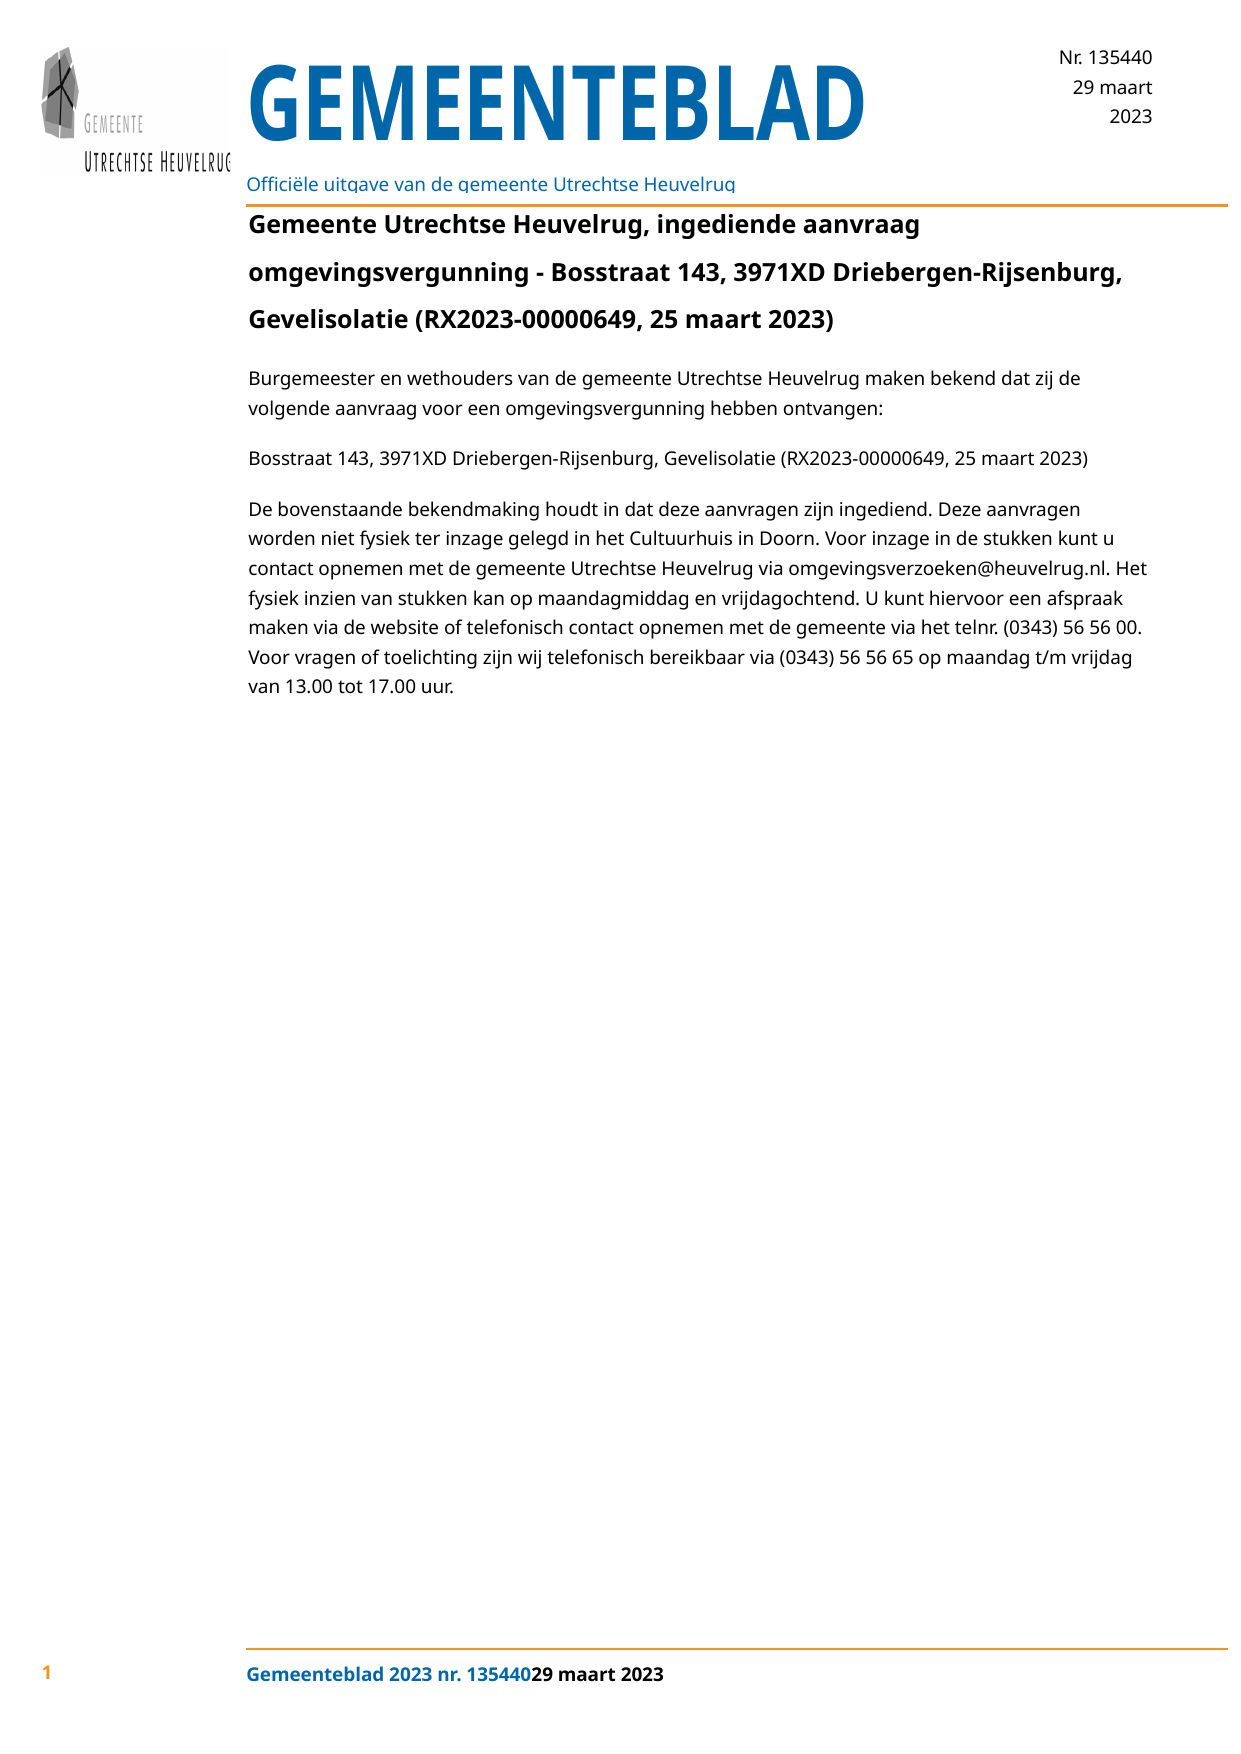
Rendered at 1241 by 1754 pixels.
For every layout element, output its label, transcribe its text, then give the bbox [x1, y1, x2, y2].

picture [41, 47, 231, 172]
text Gemeente Utrechtse Heuvelrug, ingediende aanvraag omgevingsvergunning - Bosstraat 143, 3971XD Driebergen-Rijsenburg, Gevelisolatie (RX2023-00000649, 25 maart 2023) [248, 207, 1152, 336]
text De bovenstaande bekendmaking houdt in dat deze aanvragen zijn ingediend. Deze aanvragen worden niet fysiek ter inzage gelegd in het Cultuurhuis in Doorn. Voor inzage in de stukken kunt u contact opnemen met de gemeente Utrechtse Heuvelrug via omgevingsverzoeken@heuvelrug.nl. Het fysiek inzien van stukken kan op maandagmiddag en vrijdagochtend. U kunt hiervoor een afspraak maken via de website of telefonisch contact opnemen met de gemeente via het telnr. (0343) 56 56 00. Voor vragen of toelichting zijn wij telefonisch bereikbaar via (0343) 56 56 65 op maandag t/m vrijdag van 13.00 tot 17.00 uur. [248, 496, 1152, 699]
text Bosstraat 143, 3971XD Driebergen-Rijsenburg, Gevelisolatie (RX2023-00000649, 25 maart 2023) [248, 446, 1152, 471]
text Burgemeester en wethouders van de gemeente Utrechtse Heuvelrug maken bekend dat zij de volgende aanvraag voor een omgevingsvergunning hebben ontvangen: [248, 366, 1152, 421]
